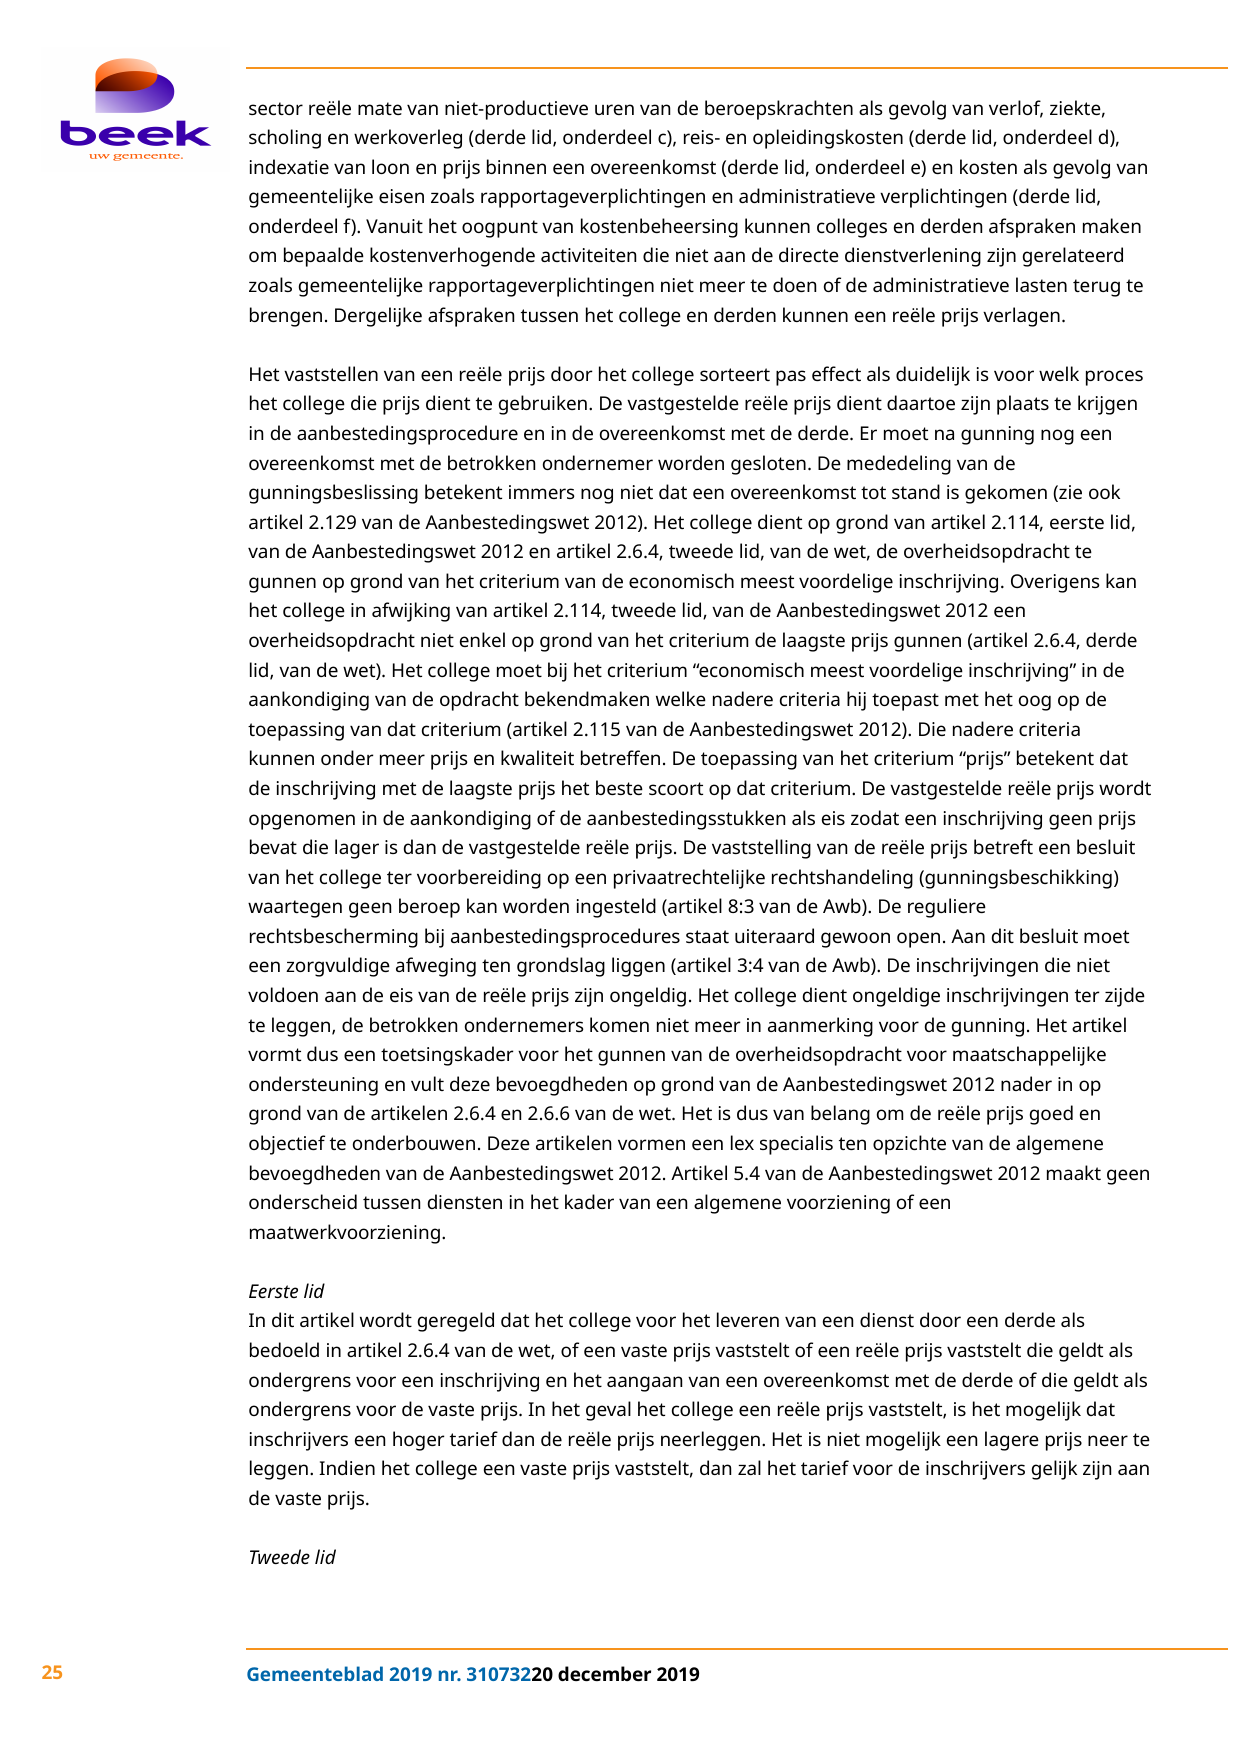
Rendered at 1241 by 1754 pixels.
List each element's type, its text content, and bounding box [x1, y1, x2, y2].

text Tweede lid [248, 1544, 1152, 1570]
text Het vaststellen van een reële prijs door het college sorteert pas effect als duidelijk is voor welk proces het college die prijs dient te gebruiken. De vastgestelde reële prijs dient daartoe zijn plaats te krijgen in de aanbestedingsprocedure en in de overeenkomst met de derde. Er moet na gunning nog een overeenkomst met de betrokken ondernemer worden gesloten. De mededeling van de gunningsbeslissing betekent immers nog niet dat een overeenkomst tot stand is gekomen (zie ook artikel 2.129 van de Aanbestedingswet 2012). Het college dient op grond van artikel 2.114, eerste lid, van de Aanbestedingswet 2012 en artikel 2.6.4, tweede lid, van de wet, de overheidsopdracht te gunnen op grond van het criterium van de economisch meest voordelige inschrijving. Overigens kan het college in afwijking van artikel 2.114, tweede lid, van de Aanbestedingswet 2012 een overheidsopdracht niet enkel op grond van het criterium de laagste prijs gunnen (artikel 2.6.4, derde lid, van de wet). Het college moet bij het criterium “economisch meest voordelige inschrijving” in de aankondiging van de opdracht bekendmaken welke nadere criteria hij toepast met het oog op de toepassing van dat criterium (artikel 2.115 van de Aanbestedingswet 2012). Die nadere criteria kunnen onder meer prijs en kwaliteit betreffen. De toepassing van het criterium “prijs” betekent dat de inschrijving met de laagste prijs het beste scoort op dat criterium. De vastgestelde reële prijs wordt opgenomen in de aankondiging of de aanbestedingsstukken als eis zodat een inschrijving geen prijs bevat die lager is dan de vastgestelde reële prijs. De vaststelling van de reële prijs betreft een besluit van het college ter voorbereiding op een privaatrechtelijke rechtshandeling (gunningsbeschikking) waartegen geen beroep kan worden ingesteld (artikel 8:3 van de Awb). De reguliere rechtsbescherming bij aanbestedingsprocedures staat uiteraard gewoon open. Aan dit besluit moet een zorgvuldige afweging ten grondslag liggen (artikel 3:4 van de Awb). De inschrijvingen die niet voldoen aan de eis van de reële prijs zijn ongeldig. Het college dient ongeldige inschrijvingen ter zijde te leggen, de betrokken ondernemers komen niet meer in aanmerking voor de gunning. Het artikel vormt dus een toetsingskader voor het gunnen van de overheidsopdracht voor maatschappelijke ondersteuning en vult deze bevoegdheden op grond van de Aanbestedingswet 2012 nader in op grond van de artikelen 2.6.4 en 2.6.6 van de wet. Het is dus van belang om de reële prijs goed en objectief te onderbouwen. Deze artikelen vormen een lex specialis ten opzichte van de algemene bevoegdheden van de Aanbestedingswet 2012. Artikel 5.4 van de Aanbestedingswet 2012 maakt geen onderscheid tussen diensten in het kader van een algemene voorziening of een maatwerkvoorziening. [248, 361, 1152, 1245]
picture [41, 47, 231, 172]
text Eerste lid [248, 1278, 1152, 1304]
text In dit artikel wordt geregeld dat het college voor het leveren van een dienst door een derde als bedoeld in artikel 2.6.4 van de wet, of een vaste prijs vaststelt of een reële prijs vaststelt die geldt als ondergrens voor een inschrijving en het aangaan van een overeenkomst met de derde of die geldt als ondergrens voor de vaste prijs. In het geval het college een reële prijs vaststelt, is het mogelijk dat inschrijvers een hoger tarief dan de reële prijs neerleggen. Het is niet mogelijk een lagere prijs neer te leggen. Indien het college een vaste prijs vaststelt, dan zal het tarief voor de inschrijvers gelijk zijn aan de vaste prijs. [248, 1308, 1152, 1511]
text sector reële mate van niet-productieve uren van de beroepskrachten als gevolg van verlof, ziekte, scholing en werkoverleg (derde lid, onderdeel c), reis- en opleidingskosten (derde lid, onderdeel d), indexatie van loon en prijs binnen een overeenkomst (derde lid, onderdeel e) en kosten als gevolg van gemeentelijke eisen zoals rapportageverplichtingen en administratieve verplichtingen (derde lid, onderdeel f). Vanuit het oogpunt van kostenbeheersing kunnen colleges en derden afspraken maken om bepaalde kostenverhogende activiteiten die niet aan de directe dienstverlening zijn gerelateerd zoals gemeentelijke rapportageverplichtingen niet meer te doen of de administratieve lasten terug te brengen. Dergelijke afspraken tussen het college en derden kunnen een reële prijs verlagen. [248, 95, 1152, 328]
